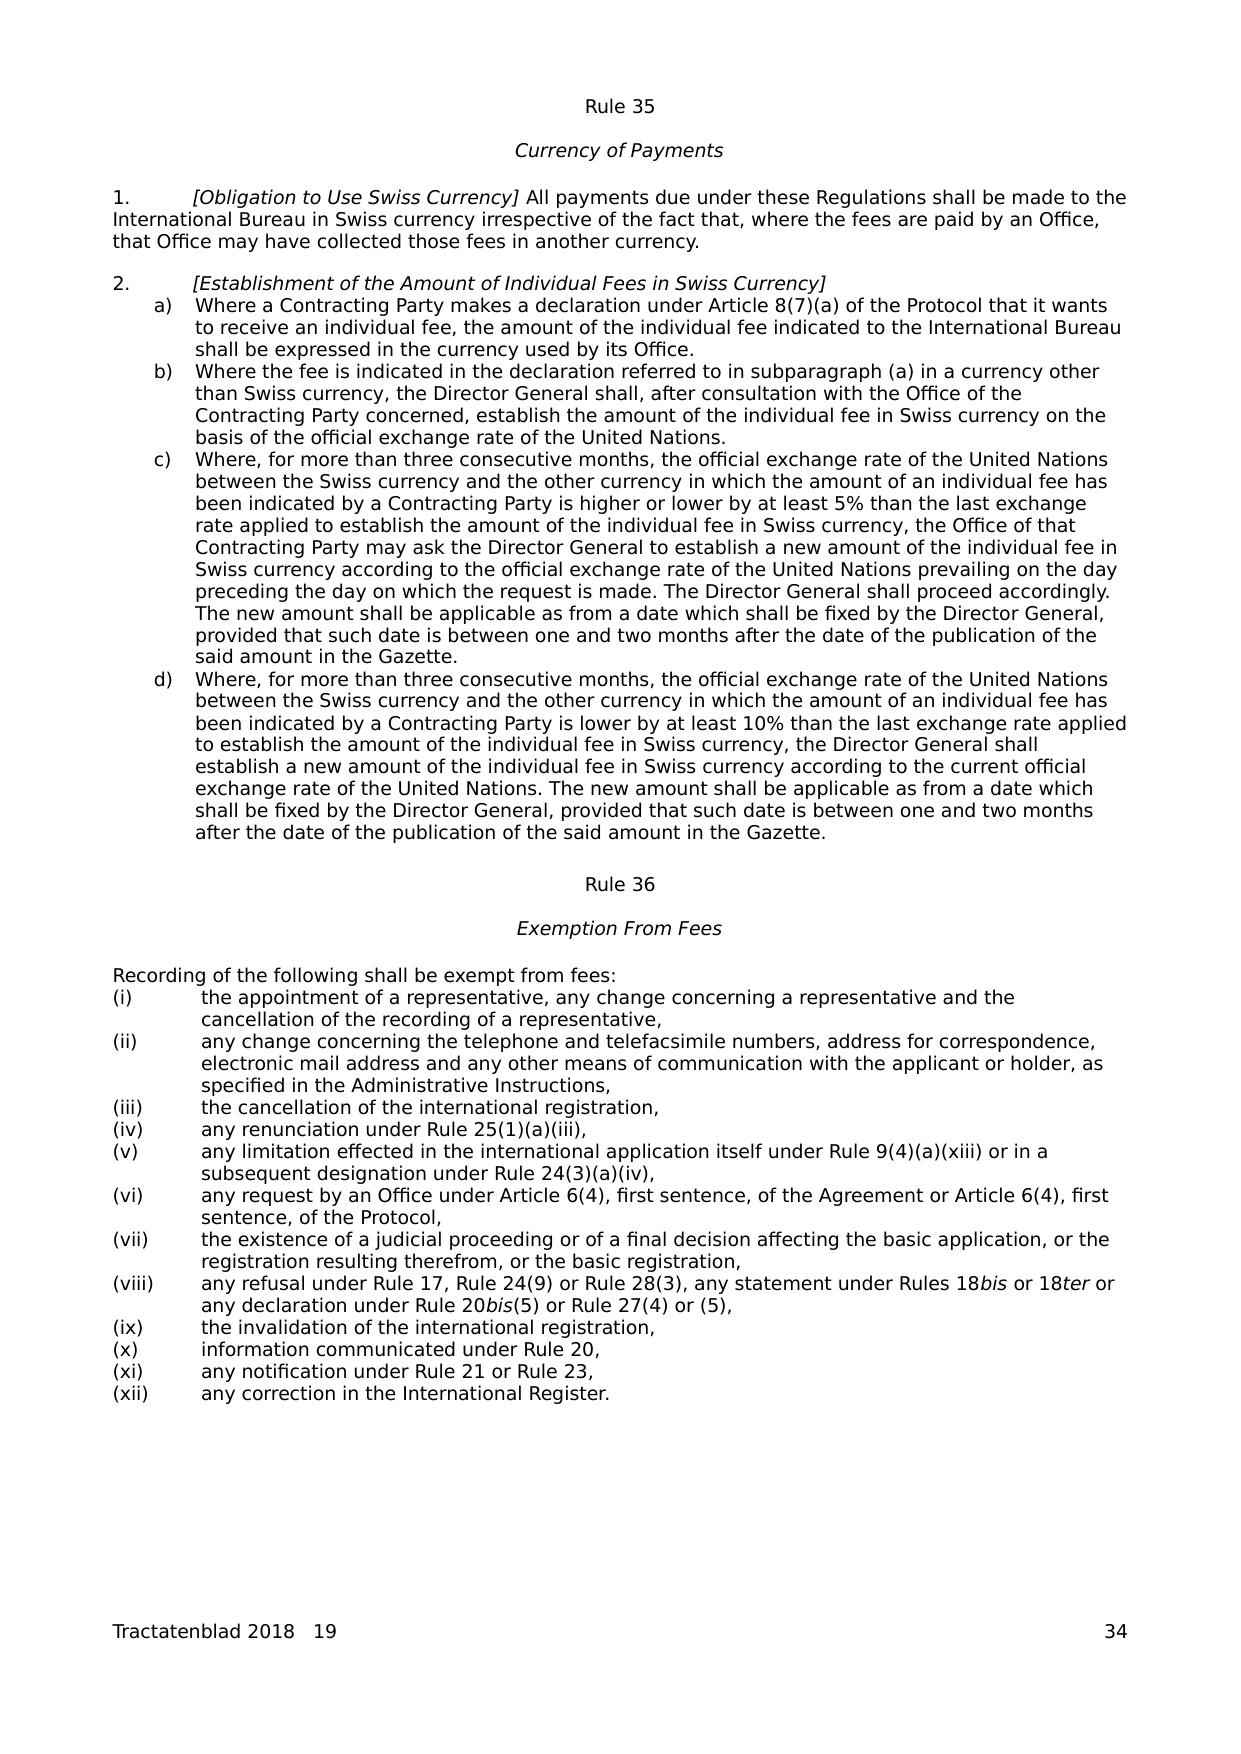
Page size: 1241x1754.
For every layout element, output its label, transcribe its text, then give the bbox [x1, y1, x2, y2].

text b) Where the fee is indicated in the declaration referred to in subparagraph (a) in a currency other than Swiss currency, the Director General shall, after consultation with the Office of the Contracting Party concerned, establish the amount of the individual fee in Swiss currency on the basis of the official exchange rate of the United Nations. [153, 361, 1128, 449]
text 1. [Obligation to Use Swiss Currency] All payments due under these Regulations shall be made to the International Bureau in Swiss currency irrespective of the fact that, where the fees are paid by an Office, that Office may have collected those fees in another currency. [112, 187, 1128, 253]
text (iii) the cancellation of the international registration, [112, 1097, 1128, 1119]
text (vi) any request by an Office under Article 6(4), first sentence, of the Agreement or Article 6(4), first sentence, of the Protocol, [112, 1185, 1128, 1229]
subtitle Rule 35 Currency of Payments [112, 96, 1128, 162]
text (xii) any correction in the International Register. [112, 1383, 1128, 1405]
text (vii) the existence of a judicial proceeding or of a final decision affecting the basic application, or the registration resulting therefrom, or the basic registration, [112, 1229, 1128, 1273]
text (i) the appointment of a representative, any change concerning a representative and the cancellation of the recording of a representative, [112, 987, 1128, 1031]
text (viii) any refusal under Rule 17, Rule 24(9) or Rule 28(3), any statement under Rules 18bis or 18ter or any declaration under Rule 20bis(5) or Rule 27(4) or (5), [112, 1273, 1128, 1317]
subtitle Rule 36 Exemption From Fees [112, 874, 1128, 940]
text d) Where, for more than three consecutive months, the official exchange rate of the United Nations between the Swiss currency and the other currency in which the amount of an individual fee has been indicated by a Contracting Party is lower by at least 10% than the last exchange rate applied to establish the amount of the individual fee in Swiss currency, the Director General shall establish a new amount of the individual fee in Swiss currency according to the current official exchange rate of the United Nations. The new amount shall be applicable as from a date which shall be fixed by the Director General, provided that such date is between one and two months after the date of the publication of the said amount in the Gazette. [153, 668, 1128, 844]
text (iv) any renunciation under Rule 25(1)(a)(iii), [112, 1119, 1128, 1141]
text Recording of the following shall be exempt from fees: [112, 965, 1128, 987]
text (xi) any notification under Rule 21 or Rule 23, [112, 1361, 1128, 1383]
text a) Where a Contracting Party makes a declaration under Article 8(7)(a) of the Protocol that it wants to receive an individual fee, the amount of the individual fee indicated to the International Bureau shall be expressed in the currency used by its Office. [153, 295, 1128, 361]
text (v) any limitation effected in the international application itself under Rule 9(4)(a)(xiii) or in a subsequent designation under Rule 24(3)(a)(iv), [112, 1141, 1128, 1185]
text 2. [Establishment of the Amount of Individual Fees in Swiss Currency] [112, 273, 1128, 295]
text (ii) any change concerning the telephone and telefacsimile numbers, address for correspondence, electronic mail address and any other means of communication with the applicant or holder, as specified in the Administrative Instructions, [112, 1031, 1128, 1097]
text c) Where, for more than three consecutive months, the official exchange rate of the United Nations between the Swiss currency and the other currency in which the amount of an individual fee has been indicated by a Contracting Party is higher or lower by at least 5% than the last exchange rate applied to establish the amount of the individual fee in Swiss currency, the Office of that Contracting Party may ask the Director General to establish a new amount of the individual fee in Swiss currency according to the official exchange rate of the United Nations prevailing on the day preceding the day on which the request is made. The Director General shall proceed accordingly. The new amount shall be applicable as from a date which shall be fixed by the Director General, provided that such date is between one and two months after the date of the publication of the said amount in the Gazette. [153, 449, 1128, 668]
text (ix) the invalidation of the international registration, [112, 1317, 1128, 1339]
text (x) information communicated under Rule 20, [112, 1339, 1128, 1361]
